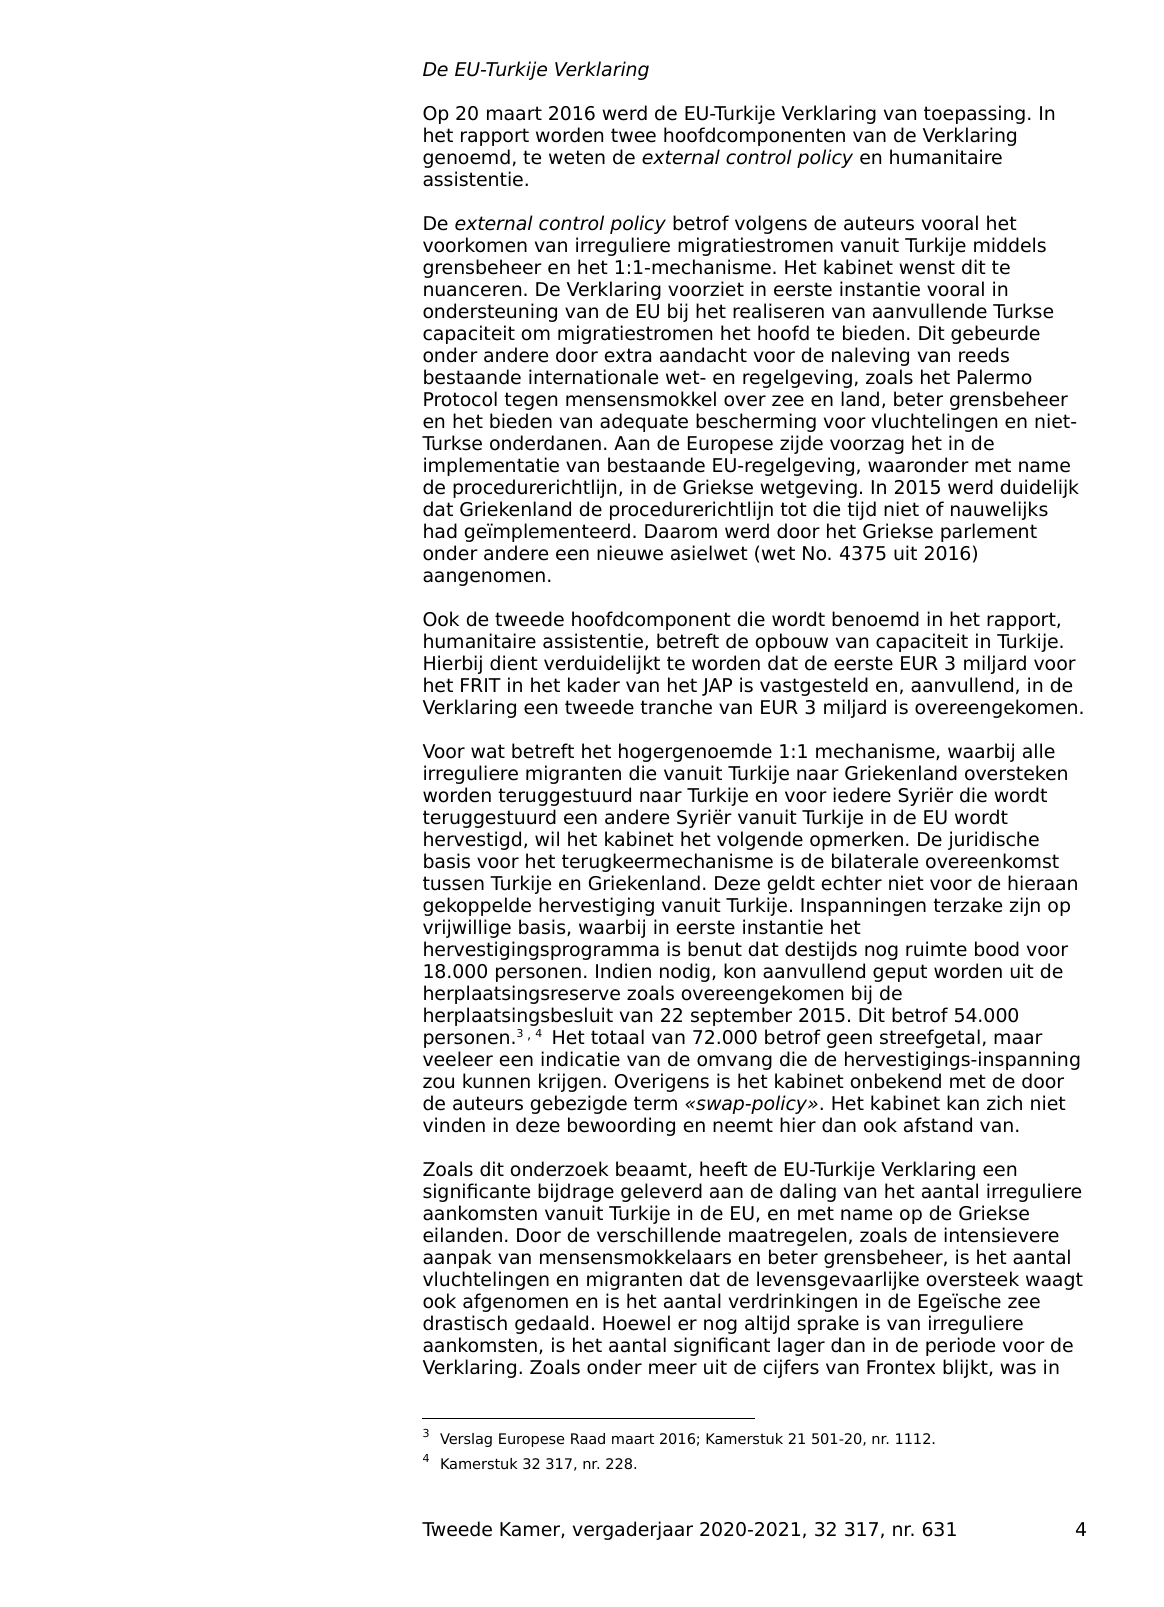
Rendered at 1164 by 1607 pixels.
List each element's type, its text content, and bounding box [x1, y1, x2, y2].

subtitle De EU-Turkije Verklaring [422, 59, 1087, 81]
text Voor wat betreft het hogergenoemde 1:1 mechanisme, waarbij alle irreguliere migranten die vanuit Turkije naar Griekenland oversteken worden teruggestuurd naar Turkije en voor iedere Syriër die wordt teruggestuurd een andere Syriër vanuit Turkije in de EU wordt hervestigd, wil het kabinet het volgende opmerken. De juridische basis voor het terugkeermechanisme is de bilaterale overeenkomst tussen Turkije en Griekenland. Deze geldt echter niet voor de hieraan gekoppelde hervestiging vanuit Turkije. Inspanningen terzake zijn op vrijwillige basis, waarbij in eerste instantie het hervestigingsprogramma is benut dat destijds nog ruimte bood voor 18.000 personen. Indien nodig, kon aanvullend geput worden uit de herplaatsingsreserve zoals overeengekomen bij de herplaatsingsbesluit van 22 september 2015. Dit betrof 54.000 personen., Het totaal van 72.000 betrof geen streefgetal, maar veeleer een indicatie van de omvang die de hervestigings-inspanning zou kunnen krijgen. Overigens is het kabinet onbekend met de door de auteurs gebezigde term «swap-policy». Het kabinet kan zich niet vinden in deze bewoording en neemt hier dan ook afstand van. [422, 741, 1087, 1137]
text Zoals dit onderzoek beaamt, heeft de EU-Turkije Verklaring een significante bijdrage geleverd aan de daling van het aantal irreguliere aankomsten vanuit Turkije in de EU, en met name op de Griekse eilanden. Door de verschillende maatregelen, zoals de intensievere aanpak van mensensmokkelaars en beter grensbeheer, is het aantal vluchtelingen en migranten dat de levensgevaarlijke oversteek waagt ook afgenomen en is het aantal verdrinkingen in de Egeïsche zee drastisch gedaald. Hoewel er nog altijd sprake is van irreguliere aankomsten, is het aantal significant lager dan in de periode voor de Verklaring. Zoals onder meer uit de cijfers van Frontex blijkt, was in [422, 1159, 1087, 1379]
text Kamerstuk 32 317, nr. 228. [422, 1452, 1087, 1474]
text Ook de tweede hoofdcomponent die wordt benoemd in het rapport, humanitaire assistentie, betreft de opbouw van capaciteit in Turkije. Hierbij dient verduidelijkt te worden dat de eerste EUR 3 miljard voor het FRIT in het kader van het JAP is vastgesteld en, aanvullend, in de Verklaring een tweede tranche van EUR 3 miljard is overeengekomen. [422, 609, 1087, 719]
text Verslag Europese Raad maart 2016; Kamerstuk 21 501-20, nr. 1112. [422, 1427, 1087, 1449]
text Op 20 maart 2016 werd de EU-Turkije Verklaring van toepassing. In het rapport worden twee hoofdcomponenten van de Verklaring genoemd, te weten de external control policy en humanitaire assistentie. [422, 103, 1087, 191]
text De external control policy betrof volgens de auteurs vooral het voorkomen van irreguliere migratiestromen vanuit Turkije middels grensbeheer en het 1:1-mechanisme. Het kabinet wenst dit te nuanceren. De Verklaring voorziet in eerste instantie vooral in ondersteuning van de EU bij het realiseren van aanvullende Turkse capaciteit om migratiestromen het hoofd te bieden. Dit gebeurde onder andere door extra aandacht voor de naleving van reeds bestaande internationale wet- en regelgeving, zoals het Palermo Protocol tegen mensensmokkel over zee en land, beter grensbeheer en het bieden van adequate bescherming voor vluchtelingen en niet-Turkse onderdanen. Aan de Europese zijde voorzag het in de implementatie van bestaande EU-regelgeving, waaronder met name de procedurerichtlijn, in de Griekse wetgeving. In 2015 werd duidelijk dat Griekenland de procedurerichtlijn tot die tijd niet of nauwelijks had geïmplementeerd. Daarom werd door het Griekse parlement onder andere een nieuwe asielwet (wet No. 4375 uit 2016) aangenomen. [422, 213, 1087, 587]
